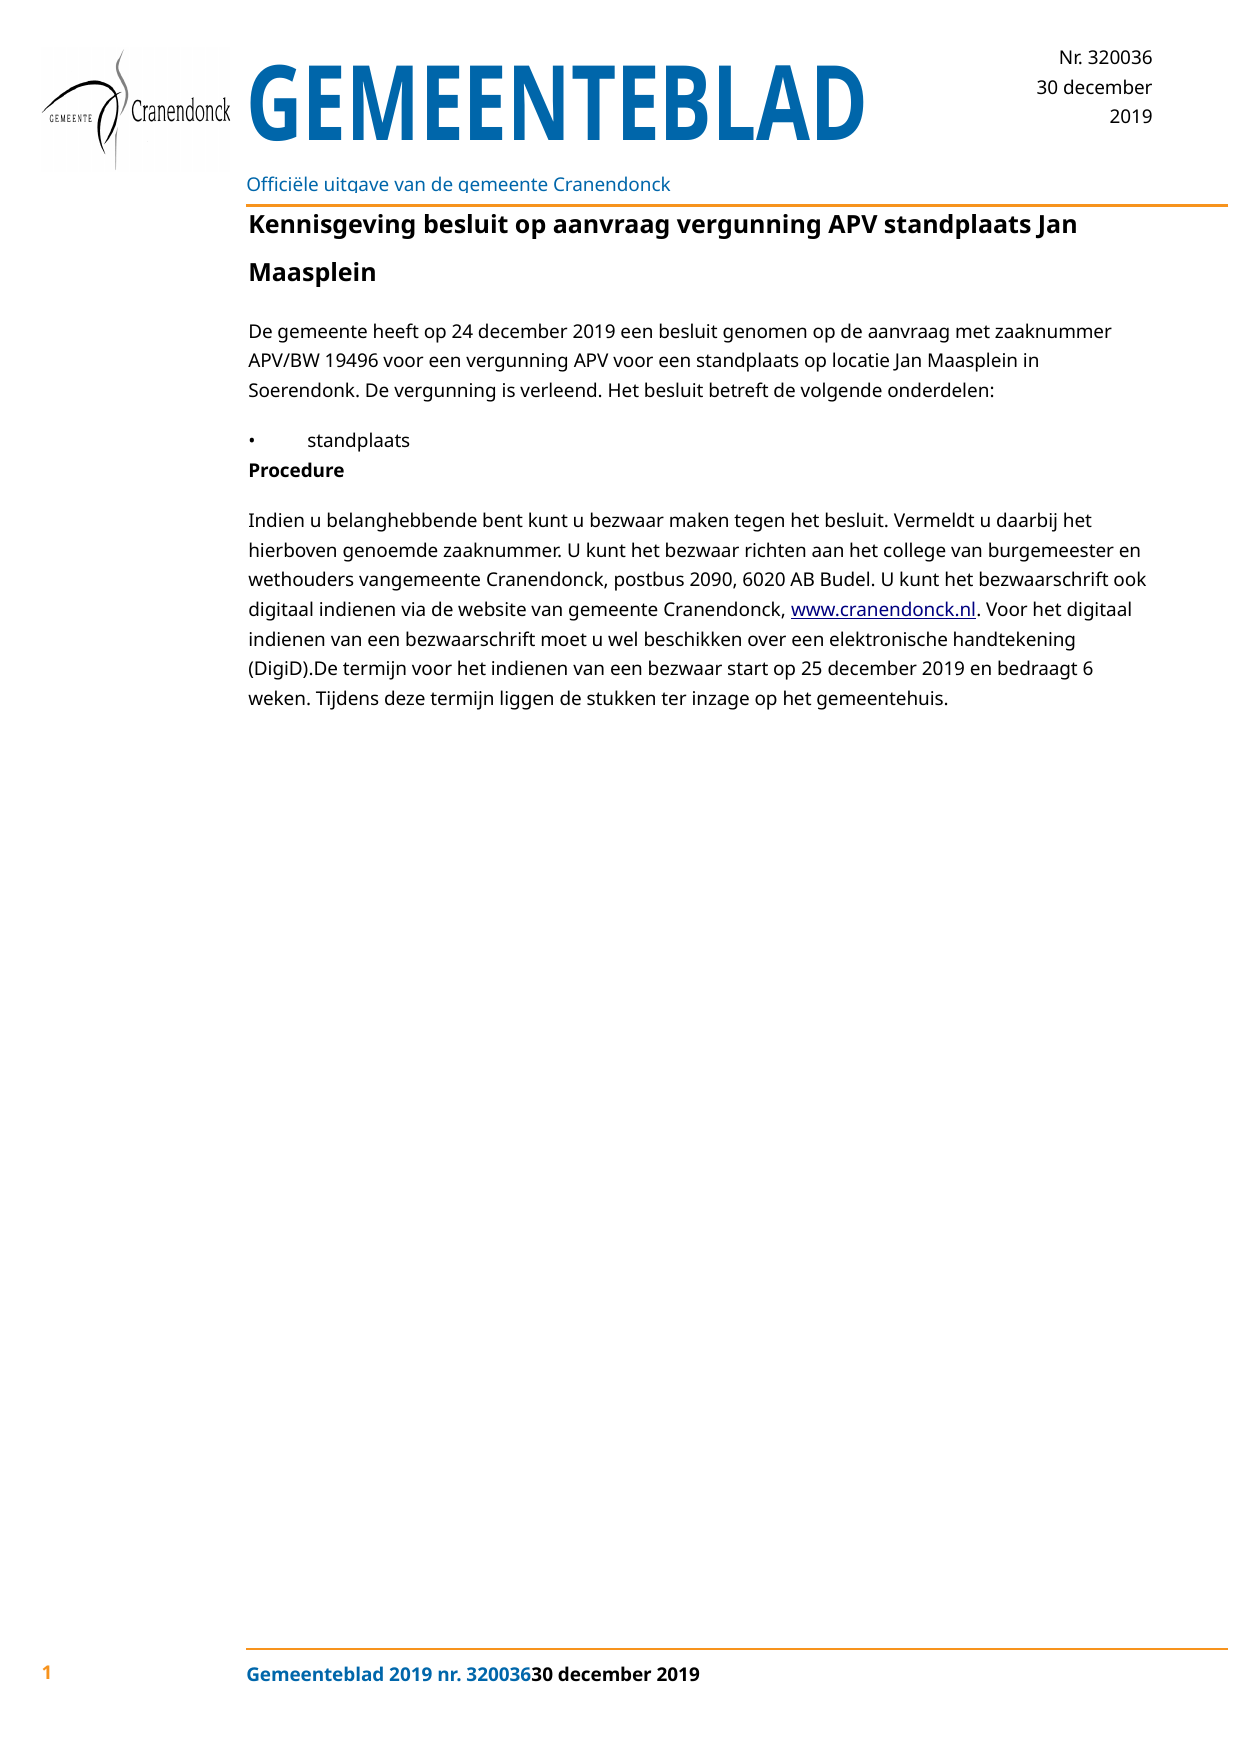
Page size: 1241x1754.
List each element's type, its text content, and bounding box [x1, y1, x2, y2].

text Procedure [248, 457, 1152, 483]
picture [41, 47, 231, 172]
text De gemeente heeft op 24 december 2019 een besluit genomen op de aanvraag met zaaknummer APV/BW 19496 voor een vergunning APV voor een standplaats op locatie Jan Maasplein in Soerendonk. De vergunning is verleend. Het besluit betreft de volgende onderdelen: [248, 318, 1152, 403]
text Indien u belanghebbende bent kunt u bezwaar maken tegen het besluit. Vermeldt u daarbij het hierboven genoemde zaaknummer. U kunt het bezwaar richten aan het college van burgemeester en wethouders vangemeente Cranendonck, postbus 2090, 6020 AB Budel. U kunt het bezwaarschrift ook digitaal indienen via de website van gemeente Cranendonck, www.cranendonck.nl. Voor het digitaal indienen van een bezwaarschrift moet u wel beschikken over een elektronische handtekening (DigiD).De termijn voor het indienen van een bezwaar start op 25 december 2019 en bedraagt 6 weken. Tijdens deze termijn liggen de stukken ter inzage op het gemeentehuis. [248, 507, 1152, 711]
text Kennisgeving besluit op aanvraag vergunning APV standplaats Jan Maasplein [248, 207, 1152, 288]
list standplaats [248, 427, 1152, 453]
